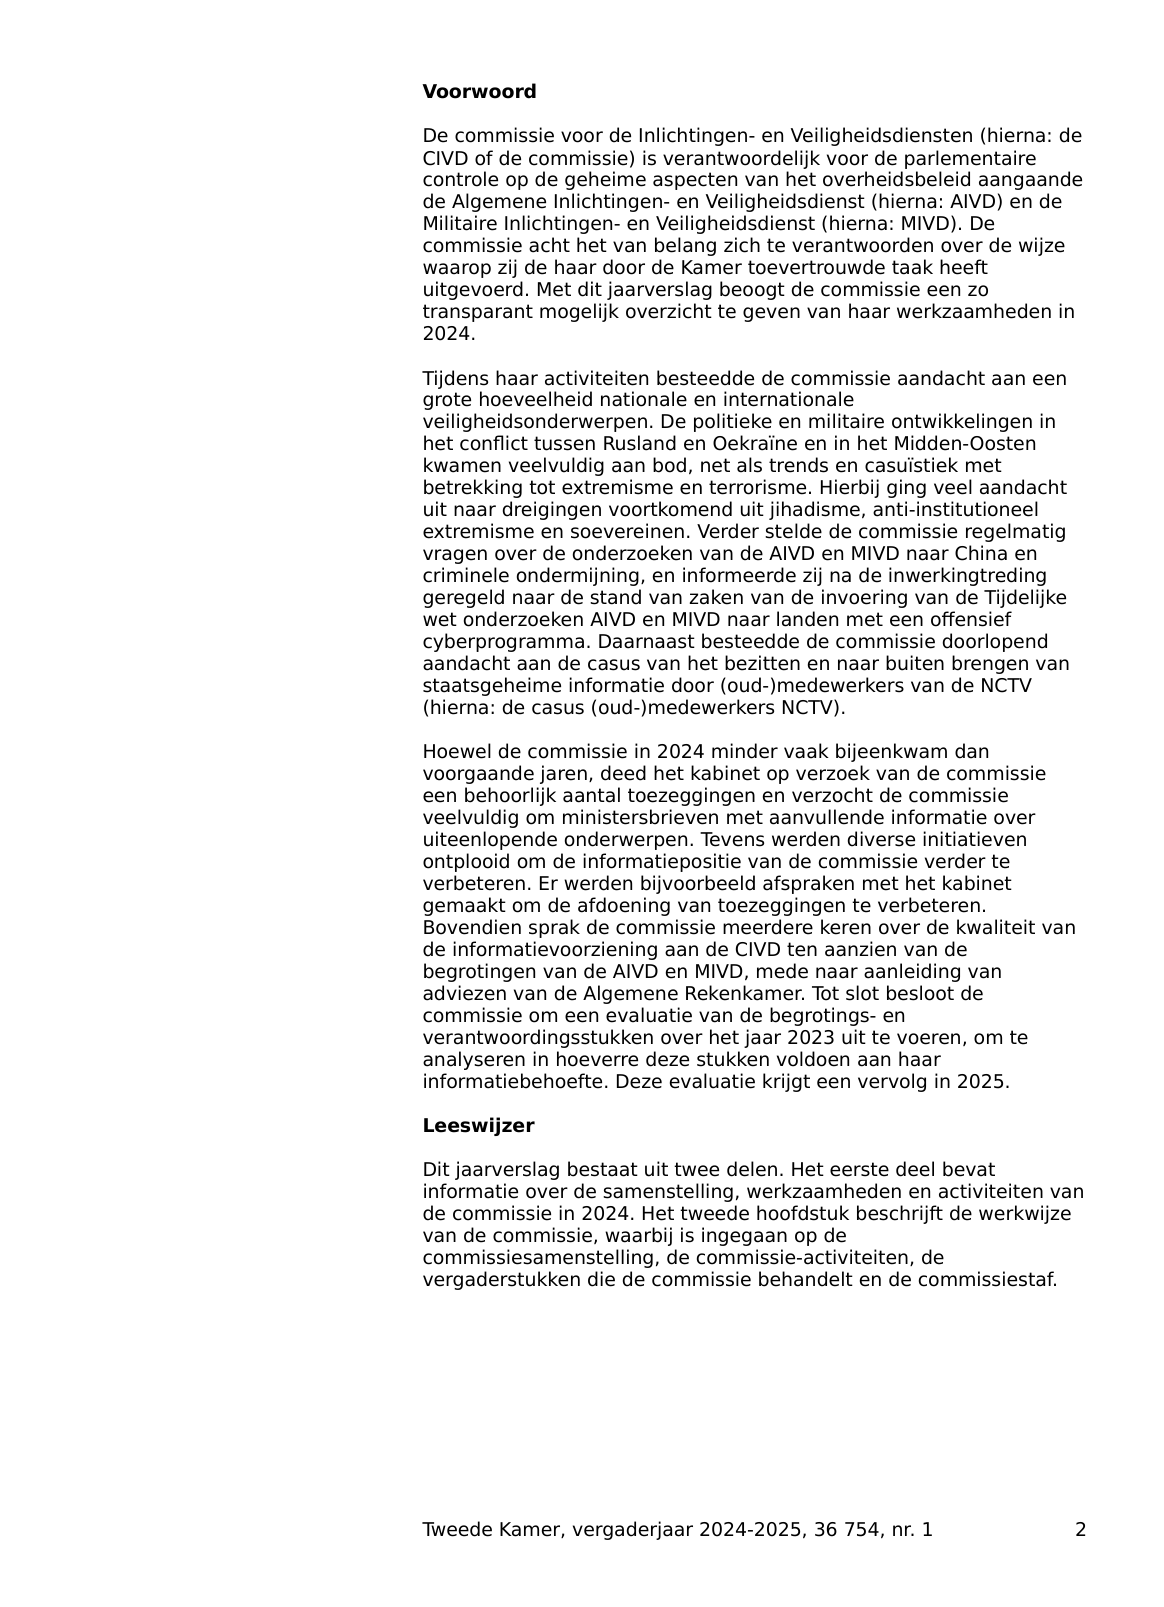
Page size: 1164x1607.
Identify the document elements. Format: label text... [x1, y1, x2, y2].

text Hoewel de commissie in 2024 minder vaak bijeenkwam dan voorgaande jaren, deed het kabinet op verzoek van de commissie een behoorlijk aantal toezeggingen en verzocht de commissie veelvuldig om ministersbrieven met aanvullende informatie over uiteenlopende onderwerpen. Tevens werden diverse initiatieven ontplooid om de informatiepositie van de commissie verder te verbeteren. Er werden bijvoorbeeld afspraken met het kabinet gemaakt om de afdoening van toezeggingen te verbeteren. Bovendien sprak de commissie meerdere keren over de kwaliteit van de informatievoorziening aan de CIVD ten aanzien van de begrotingen van de AIVD en MIVD, mede naar aanleiding van adviezen van de Algemene Rekenkamer. Tot slot besloot de commissie om een evaluatie van de begrotings- en verantwoordingsstukken over het jaar 2023 uit te voeren, om te analyseren in hoeverre deze stukken voldoen aan haar informatiebehoefte. Deze evaluatie krijgt een vervolg in 2025. [422, 741, 1087, 1093]
subtitle Voorwoord [422, 81, 1087, 103]
text Tijdens haar activiteiten besteedde de commissie aandacht aan een grote hoeveelheid nationale en internationale veiligheidsonderwerpen. De politieke en militaire ontwikkelingen in het conflict tussen Rusland en Oekraïne en in het Midden-Oosten kwamen veelvuldig aan bod, net als trends en casuïstiek met betrekking tot extremisme en terrorisme. Hierbij ging veel aandacht uit naar dreigingen voortkomend uit jihadisme, anti-institutioneel extremisme en soevereinen. Verder stelde de commissie regelmatig vragen over de onderzoeken van de AIVD en MIVD naar China en criminele ondermijning, en informeerde zij na de inwerkingtreding geregeld naar de stand van zaken van de invoering van de Tijdelijke wet onderzoeken AIVD en MIVD naar landen met een offensief cyberprogramma. Daarnaast besteedde de commissie doorlopend aandacht aan de casus van het bezitten en naar buiten brengen van staatsgeheime informatie door (oud-)medewerkers van de NCTV (hierna: de casus (oud-)medewerkers NCTV). [422, 367, 1087, 719]
subtitle Leeswijzer [422, 1115, 1087, 1137]
text De commissie voor de Inlichtingen- en Veiligheidsdiensten (hierna: de CIVD of de commissie) is verantwoordelijk voor de parlementaire controle op de geheime aspecten van het overheidsbeleid aangaande de Algemene Inlichtingen- en Veiligheidsdienst (hierna: AIVD) en de Militaire Inlichtingen- en Veiligheidsdienst (hierna: MIVD). De commissie acht het van belang zich te verantwoorden over de wijze waarop zij de haar door de Kamer toevertrouwde taak heeft uitgevoerd. Met dit jaarverslag beoogt de commissie een zo transparant mogelijk overzicht te geven van haar werkzaamheden in 2024. [422, 125, 1087, 345]
text Dit jaarverslag bestaat uit twee delen. Het eerste deel bevat informatie over de samenstelling, werkzaamheden en activiteiten van de commissie in 2024. Het tweede hoofdstuk beschrijft de werkwijze van de commissie, waarbij is ingegaan op de commissiesamenstelling, de commissie-activiteiten, de vergaderstukken die de commissie behandelt en de commissiestaf. [422, 1159, 1087, 1291]
